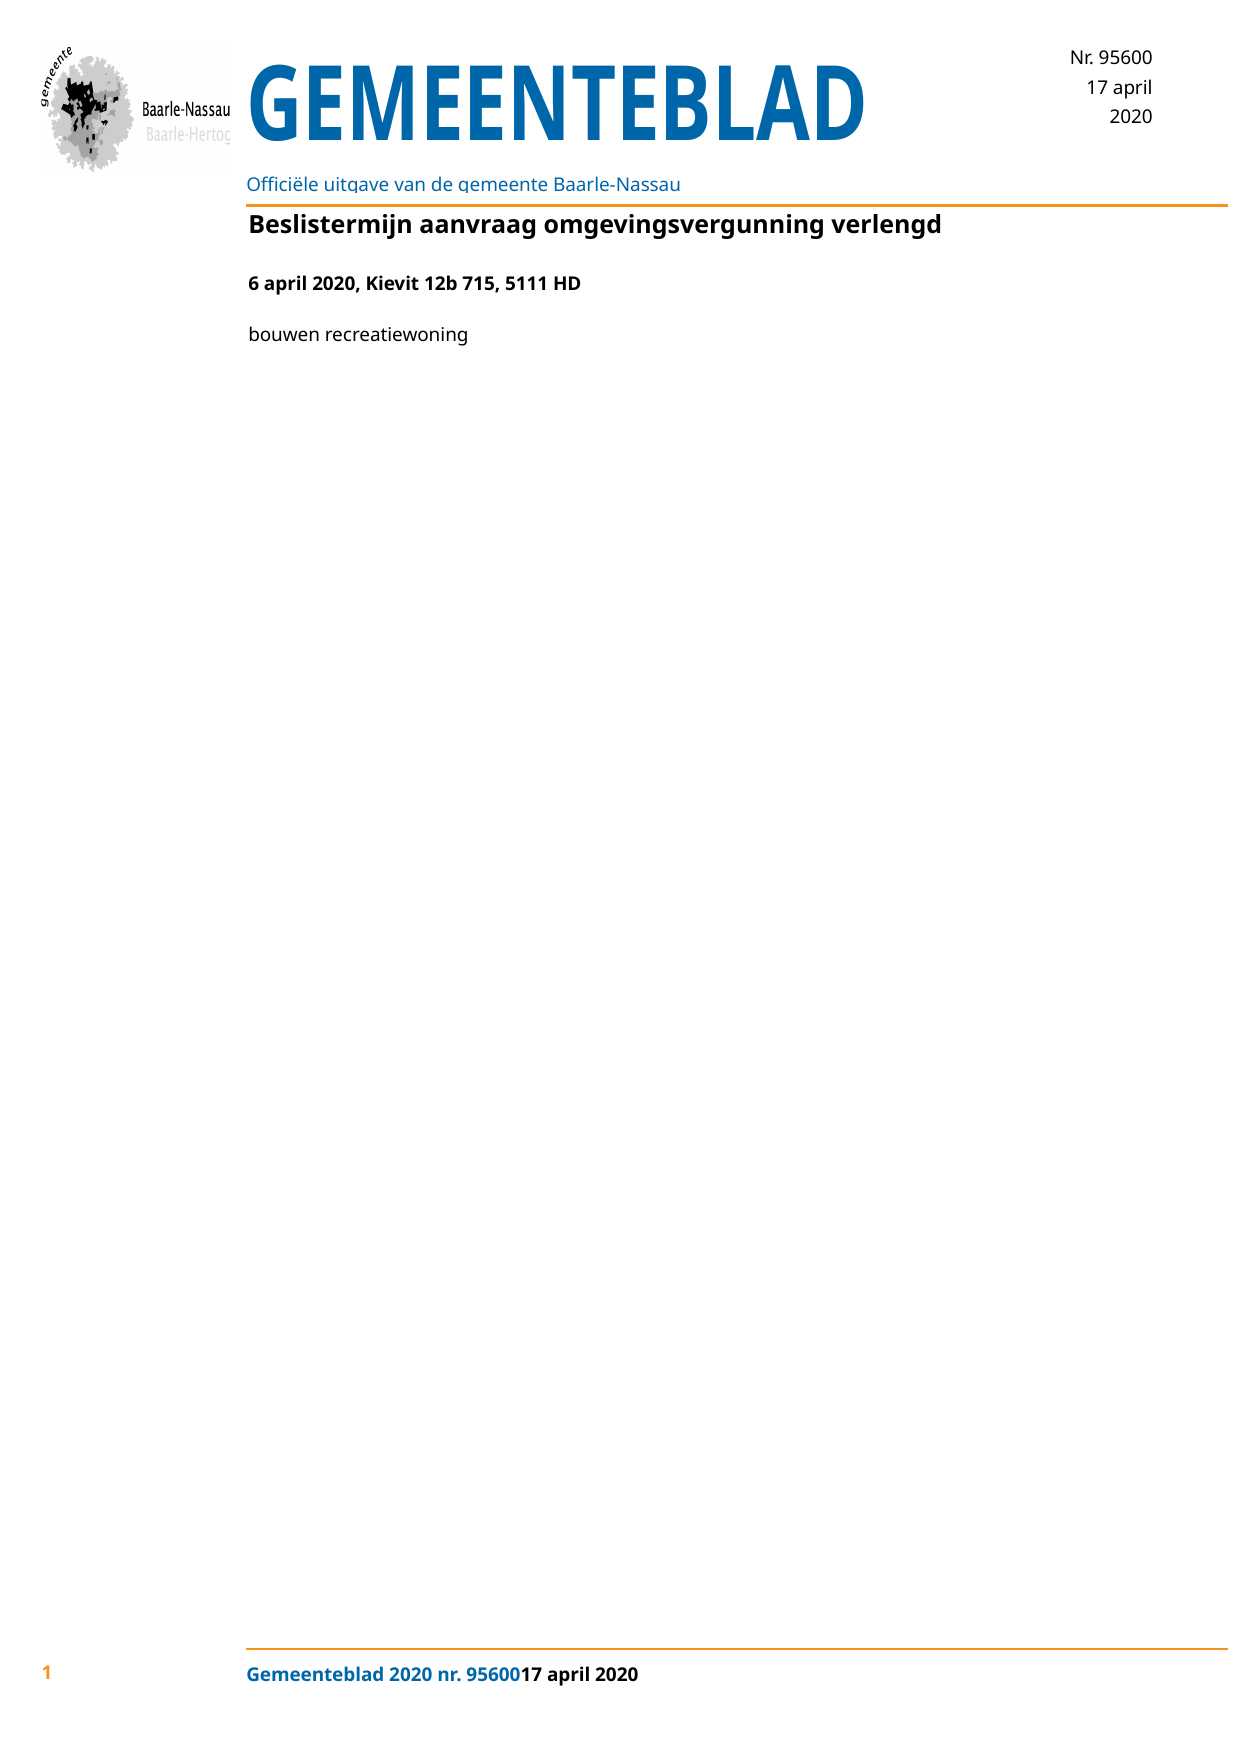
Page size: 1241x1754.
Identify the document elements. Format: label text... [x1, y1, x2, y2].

picture [41, 47, 231, 172]
text 6 april 2020, Kievit 12b 715, 5111 HD [248, 270, 1152, 296]
text bouwen recreatiewoning [248, 321, 1152, 346]
text Beslistermijn aanvraag omgevingsvergunning verlengd [248, 207, 1152, 241]
